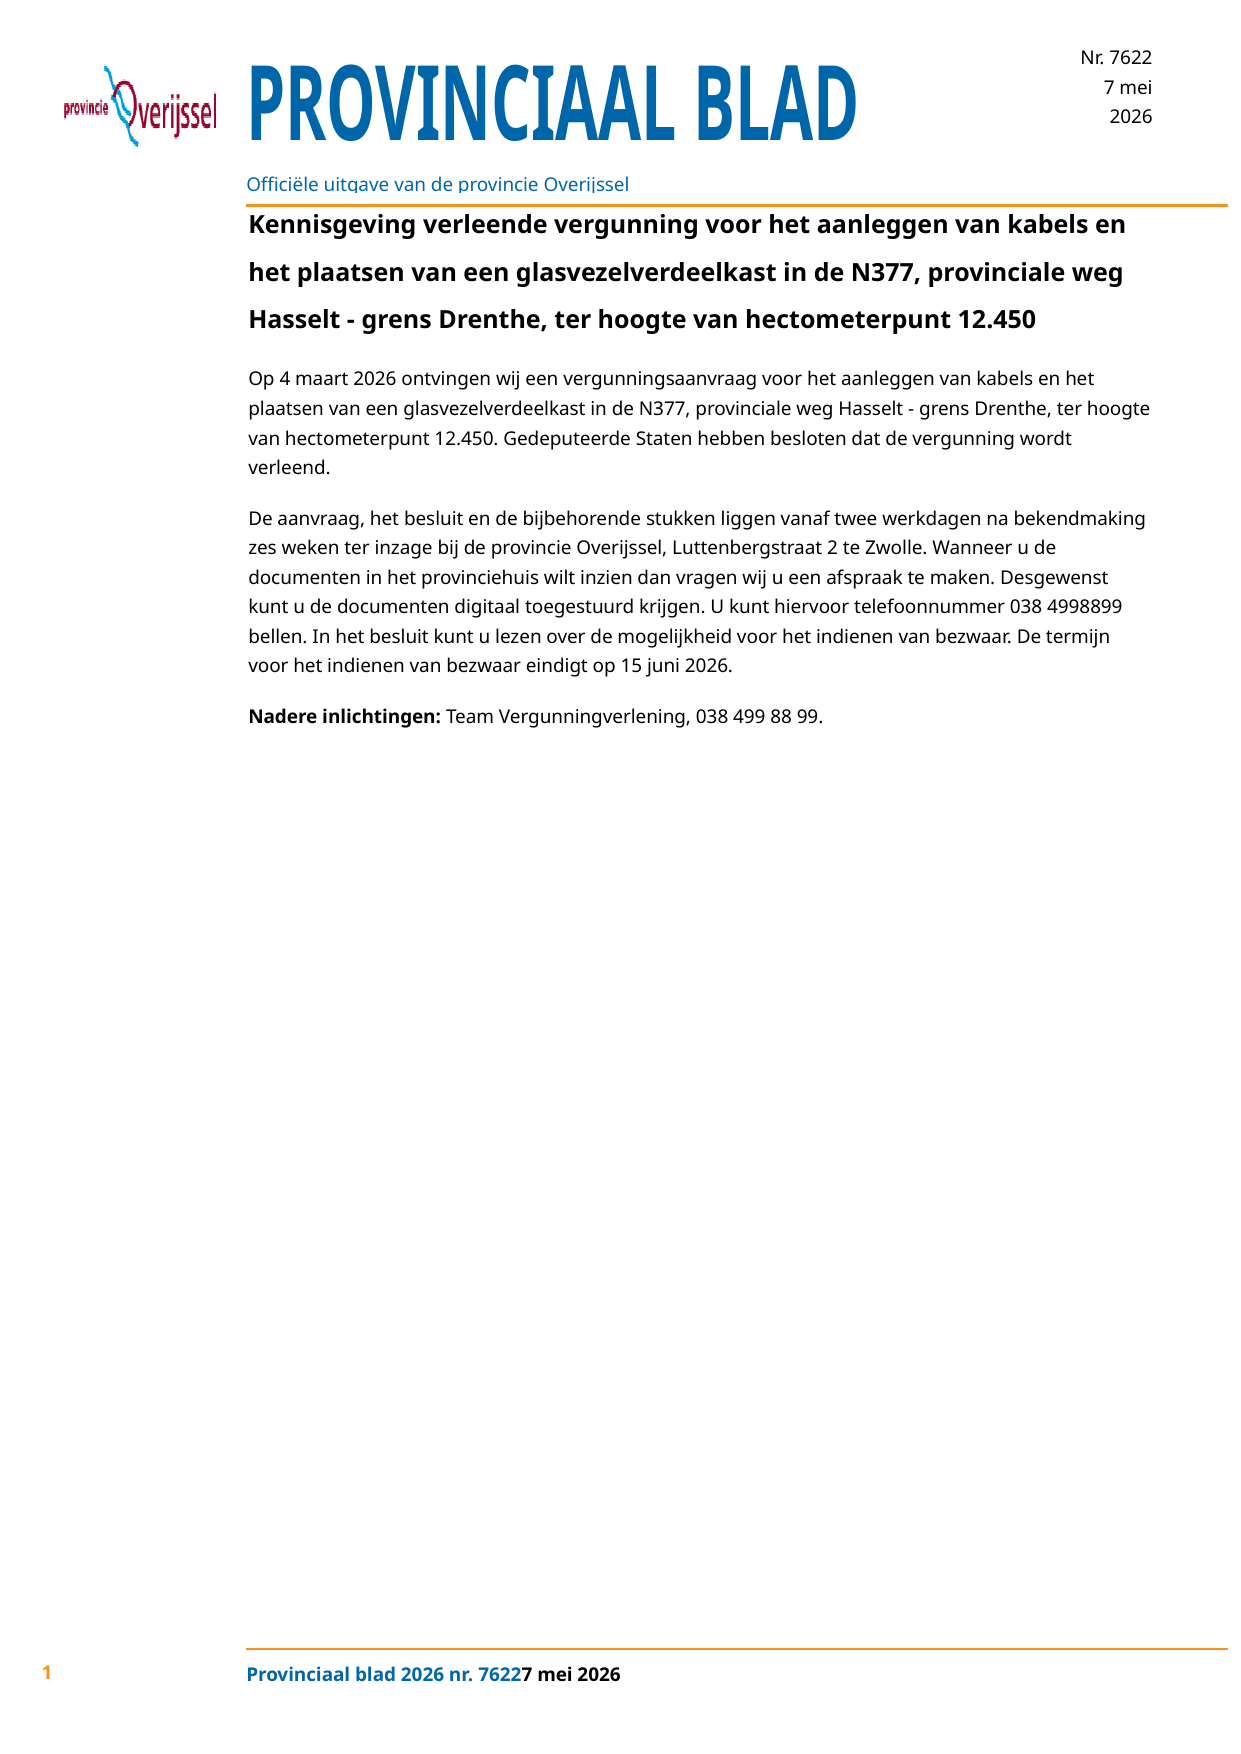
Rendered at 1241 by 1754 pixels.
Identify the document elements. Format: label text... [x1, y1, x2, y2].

picture [41, 47, 231, 172]
text Nadere inlichtingen: Team Vergunningverlening, 038 499 88 99. [248, 703, 1152, 729]
text De aanvraag, het besluit en de bijbehorende stukken liggen vanaf twee werkdagen na bekendmaking zes weken ter inzage bij de provincie Overijssel, Luttenbergstraat 2 te Zwolle. Wanneer u de documenten in het provinciehuis wilt inzien dan vragen wij u een afspraak te maken. Desgewenst kunt u de documenten digitaal toegestuurd krijgen. U kunt hiervoor telefoonnummer 038 4998899 bellen. In het besluit kunt u lezen over de mogelijkheid voor het indienen van bezwaar. De termijn voor het indienen van bezwaar eindigt op 15 juni 2026. [248, 505, 1152, 678]
text Kennisgeving verleende vergunning voor het aanleggen van kabels en het plaatsen van een glasvezelverdeelkast in de N377, provinciale weg Hasselt - grens Drenthe, ter hoogte van hectometerpunt 12.450 [248, 207, 1152, 336]
text Op 4 maart 2026 ontvingen wij een vergunningsaanvraag voor het aanleggen van kabels en het plaatsen van een glasvezelverdeelkast in de N377, provinciale weg Hasselt - grens Drenthe, ter hoogte van hectometerpunt 12.450. Gedeputeerde Staten hebben besloten dat de vergunning wordt verleend. [248, 366, 1152, 480]
